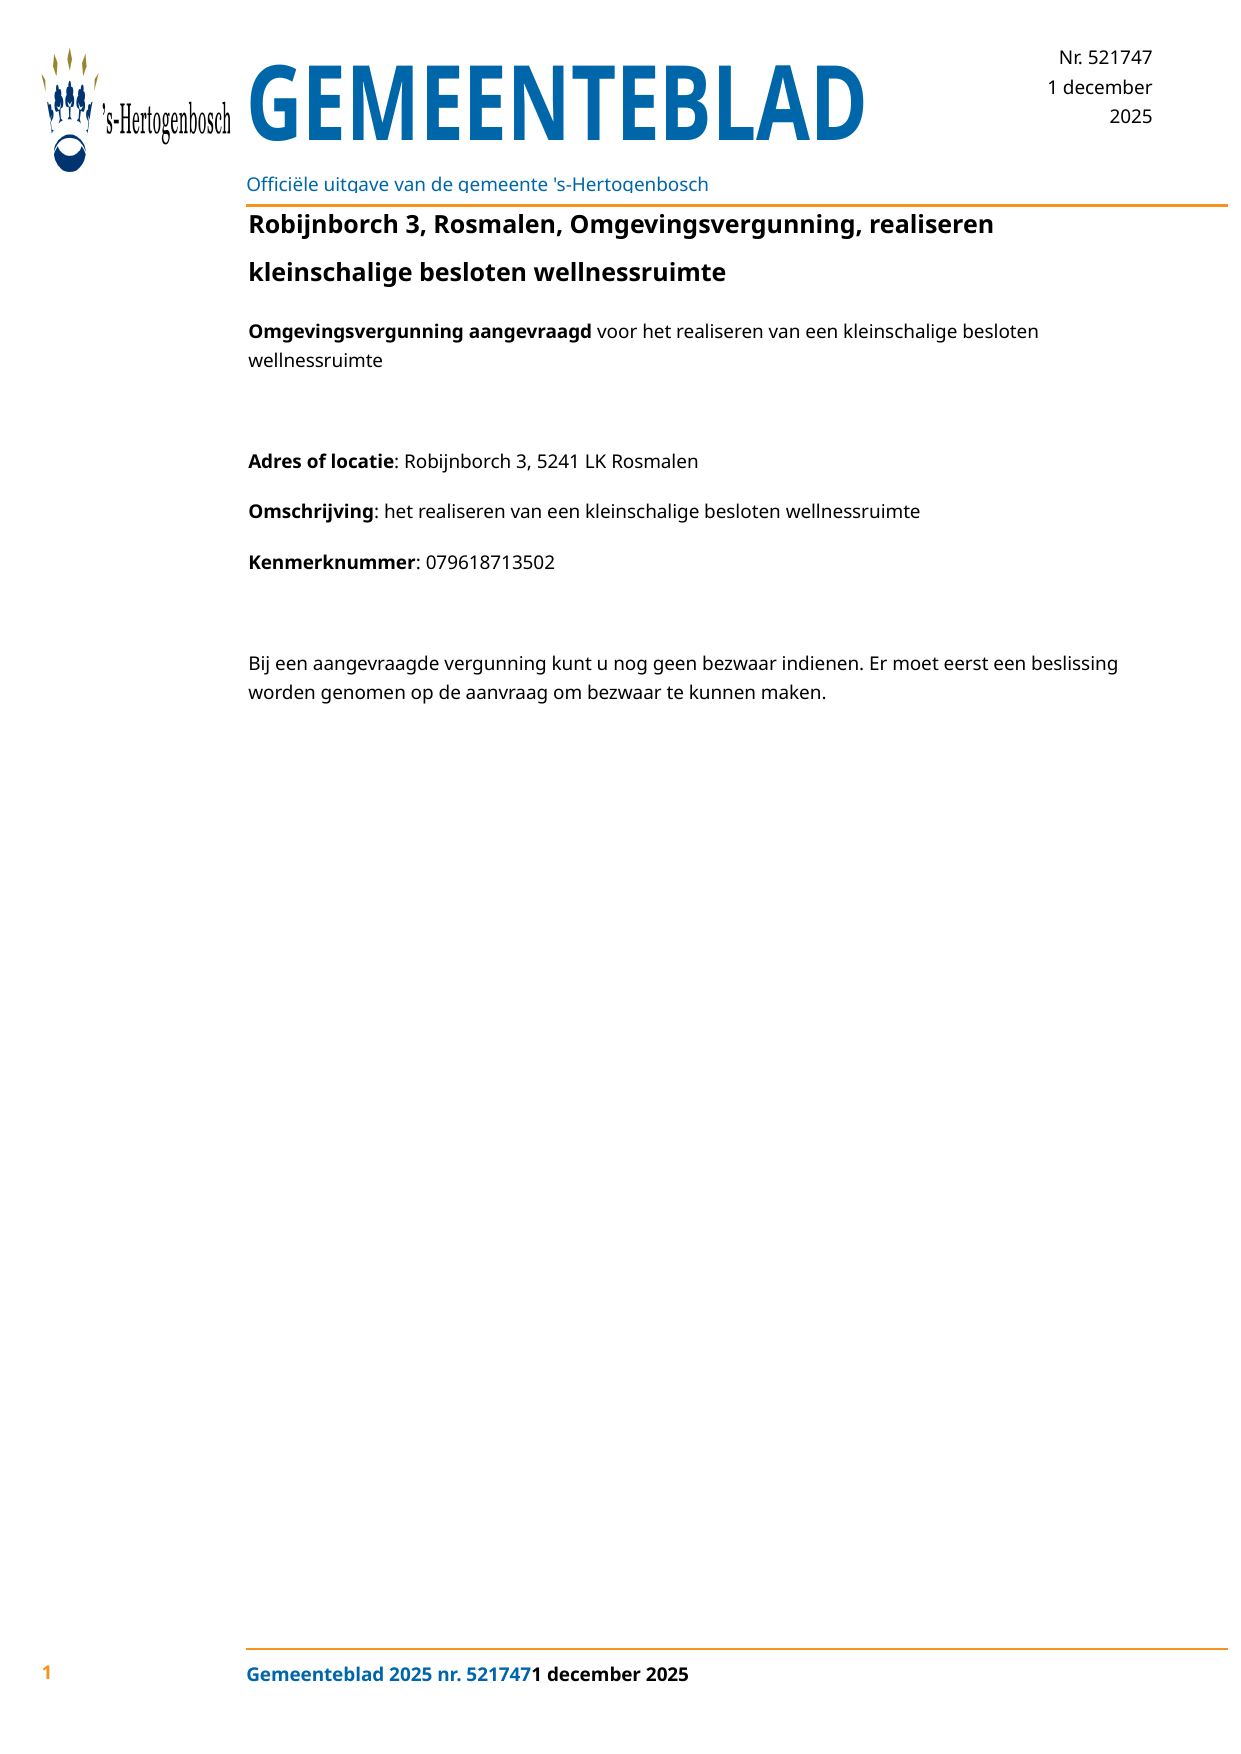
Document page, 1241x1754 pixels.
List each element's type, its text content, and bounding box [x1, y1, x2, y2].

text Kenmerknummer: 079618713502 [248, 549, 1152, 575]
picture [41, 47, 231, 172]
text Robijnborch 3, Rosmalen, Omgevingsvergunning, realiseren kleinschalige besloten wellnessruimte [248, 207, 1152, 288]
text Bij een aangevraagde vergunning kunt u nog geen bezwaar indienen. Er moet eerst een beslissing worden genomen op de aanvraag om bezwaar te kunnen maken. [248, 650, 1152, 705]
text Omschrijving: het realiseren van een kleinschalige besloten wellnessruimte [248, 499, 1152, 524]
text Omgevingsvergunning aangevraagd voor het realiseren van een kleinschalige besloten wellnessruimte [248, 318, 1152, 373]
text Adres of locatie: Robijnborch 3, 5241 LK Rosmalen [248, 448, 1152, 474]
